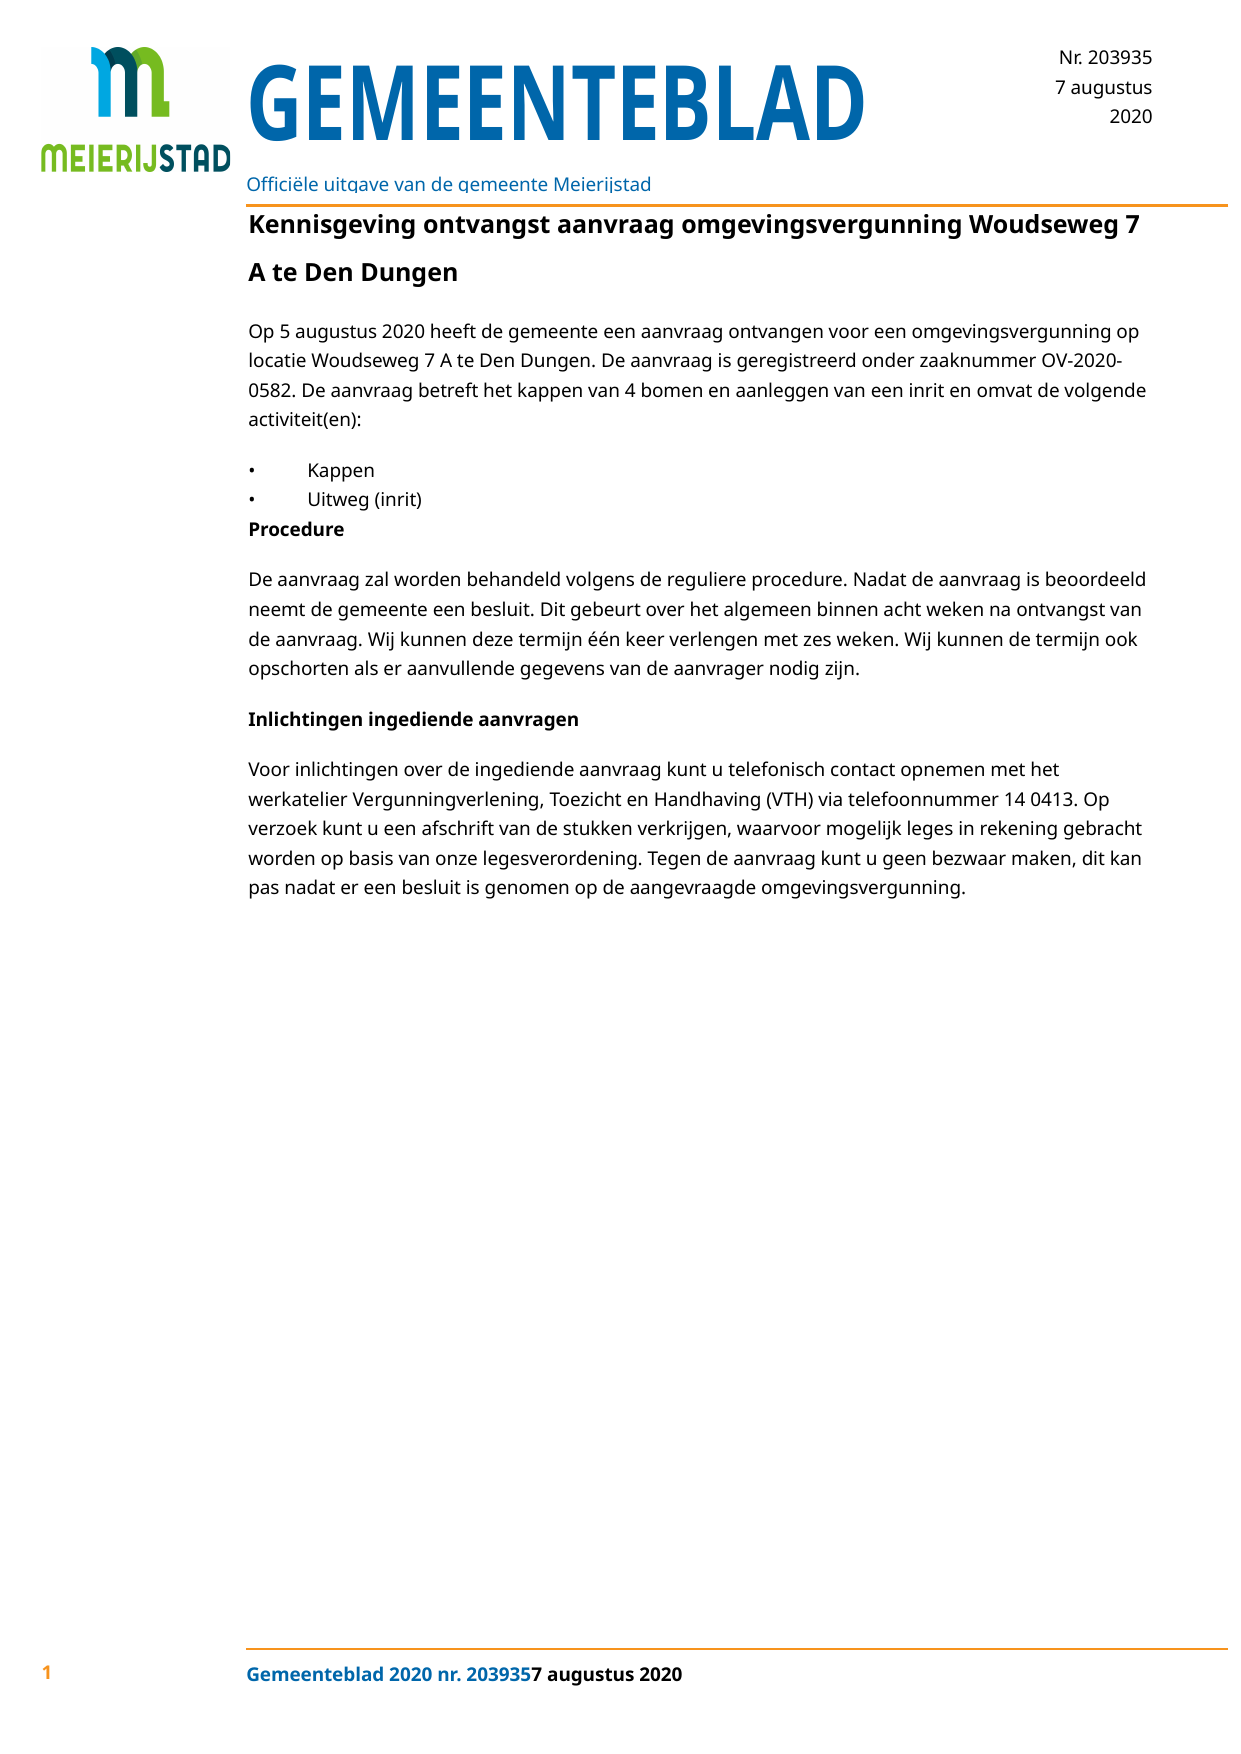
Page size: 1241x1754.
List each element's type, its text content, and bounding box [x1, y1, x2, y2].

text Procedure [248, 516, 1152, 542]
text Kennisgeving ontvangst aanvraag omgevingsvergunning Woudseweg 7 A te Den Dungen [248, 207, 1152, 288]
text Inlichtingen ingediende aanvragen [248, 706, 1152, 732]
list Uitweg (inrit) [248, 487, 1152, 512]
text Voor inlichtingen over de ingediende aanvraag kunt u telefonisch contact opnemen met het werkatelier Vergunningverlening, Toezicht en Handhaving (VTH) via telefoonnummer 14 0413. Op verzoek kunt u een afschrift van de stukken verkrijgen, waarvoor mogelijk leges in rekening gebracht worden op basis van onze legesverordening. Tegen de aanvraag kunt u geen bezwaar maken, dit kan pas nadat er een besluit is genomen op de aangevraagde omgevingsvergunning. [248, 756, 1152, 900]
text De aanvraag zal worden behandeld volgens de reguliere procedure. Nadat de aanvraag is beoordeeld neemt de gemeente een besluit. Dit gebeurt over het algemeen binnen acht weken na ontvangst van de aanvraag. Wij kunnen deze termijn één keer verlengen met zes weken. Wij kunnen de termijn ook opschorten als er aanvullende gegevens van de aanvrager nodig zijn. [248, 567, 1152, 681]
picture [41, 47, 231, 172]
list Kappen [248, 457, 1152, 483]
text Op 5 augustus 2020 heeft de gemeente een aanvraag ontvangen voor een omgevingsvergunning op locatie Woudseweg 7 A te Den Dungen. De aanvraag is geregistreerd onder zaaknummer OV-2020-0582. De aanvraag betreft het kappen van 4 bomen en aanleggen van een inrit en omvat de volgende activiteit(en): [248, 318, 1152, 432]
